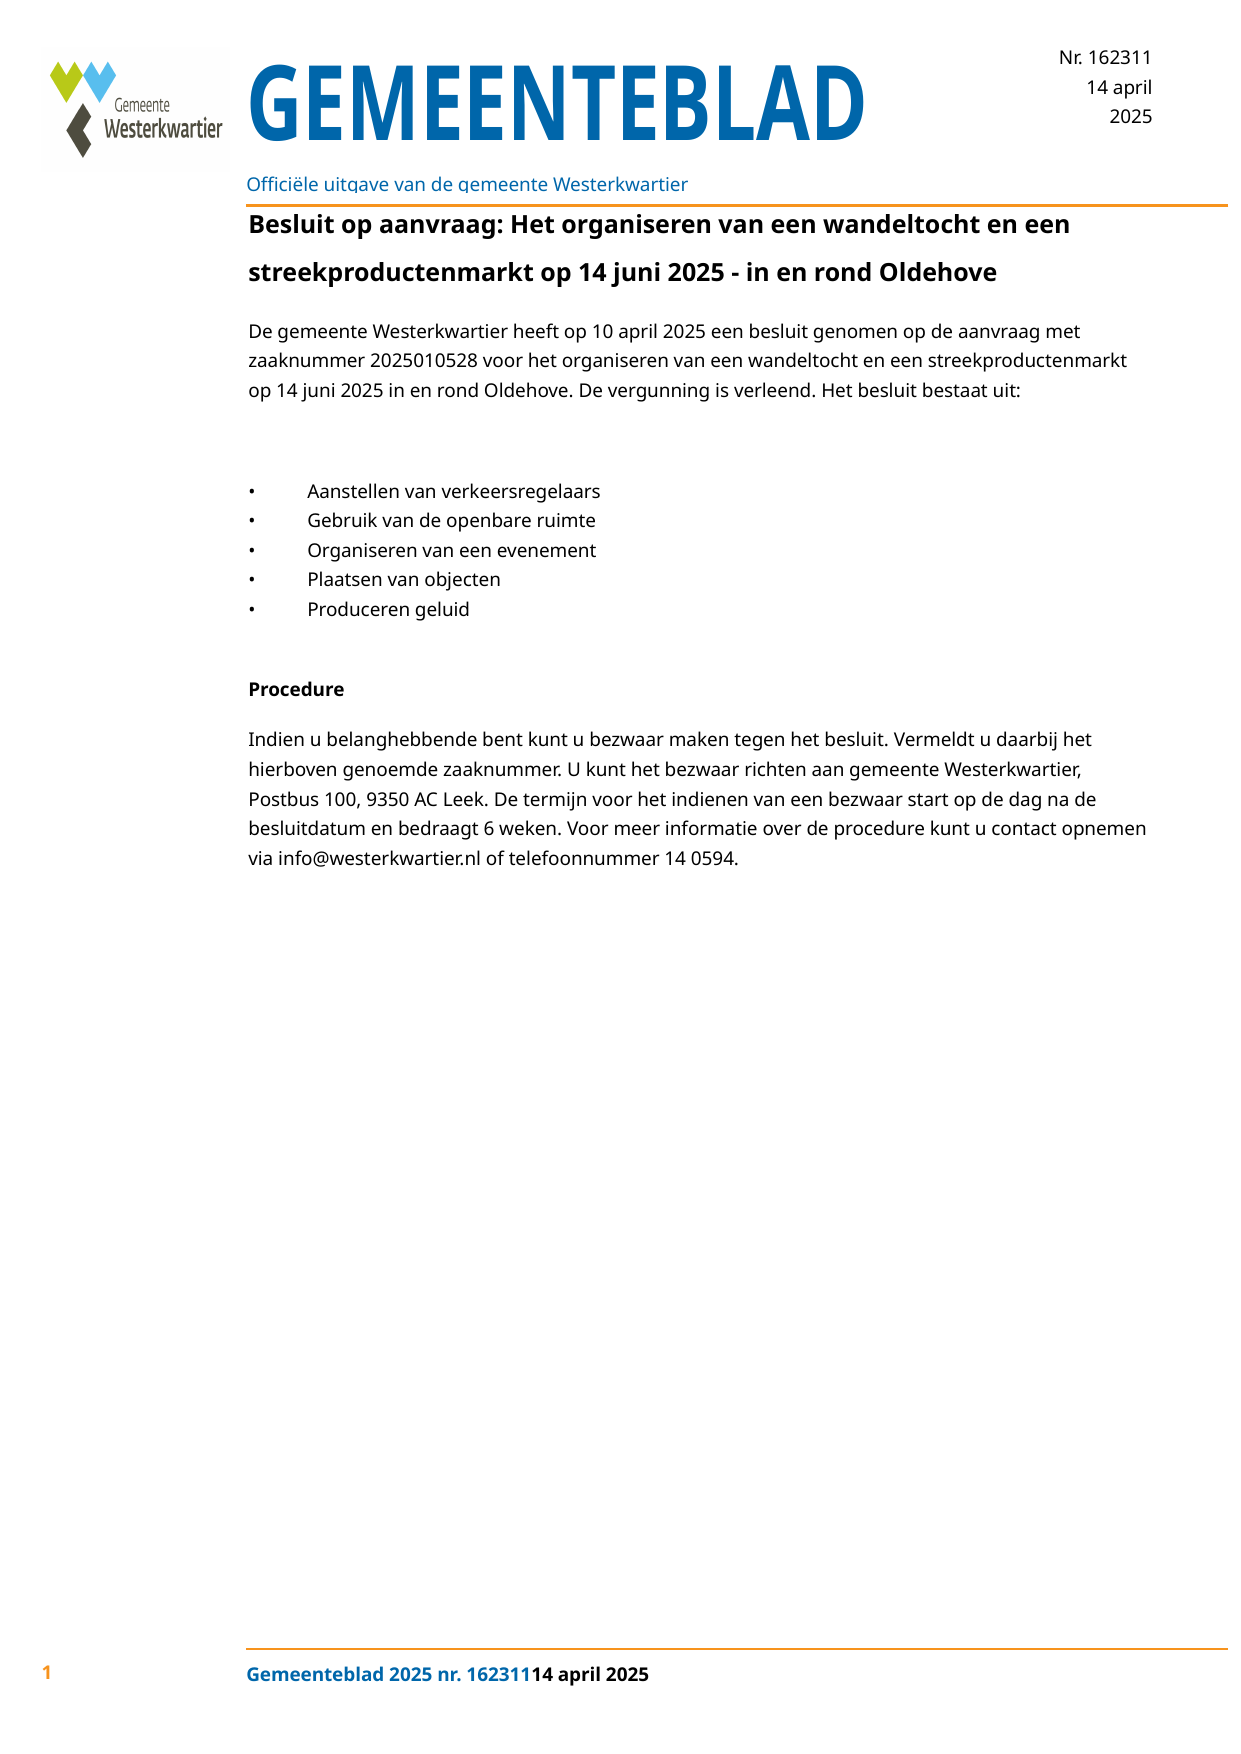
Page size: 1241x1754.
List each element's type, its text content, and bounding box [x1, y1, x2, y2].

text Procedure [248, 676, 1152, 702]
list Plaatsen van objecten [248, 567, 1152, 592]
picture [41, 47, 231, 172]
text Indien u belanghebbende bent kunt u bezwaar maken tegen het besluit. Vermeldt u daarbij het hierboven genoemde zaaknummer. U kunt het bezwaar richten aan gemeente Westerkwartier, Postbus 100, 9350 AC Leek. De termijn voor het indienen van een bezwaar start op de dag na de besluitdatum en bedraagt 6 weken. Voor meer informatie over de procedure kunt u contact opnemen via info@westerkwartier.nl of telefoonnummer 14 0594. [248, 727, 1152, 871]
text De gemeente Westerkwartier heeft op 10 april 2025 een besluit genomen op de aanvraag met zaaknummer 2025010528 voor het organiseren van een wandeltocht en een streekproductenmarkt op 14 juni 2025 in en rond Oldehove. De vergunning is verleend. Het besluit bestaat uit: [248, 318, 1152, 403]
list Aanstellen van verkeersregelaars [248, 478, 1152, 504]
list Produceren geluid [248, 596, 1152, 622]
list Gebruik van de openbare ruimte [248, 507, 1152, 533]
list Organiseren van een evenement [248, 537, 1152, 563]
text Besluit op aanvraag: Het organiseren van een wandeltocht en een streekproductenmarkt op 14 juni 2025 - in en rond Oldehove [248, 207, 1152, 288]
